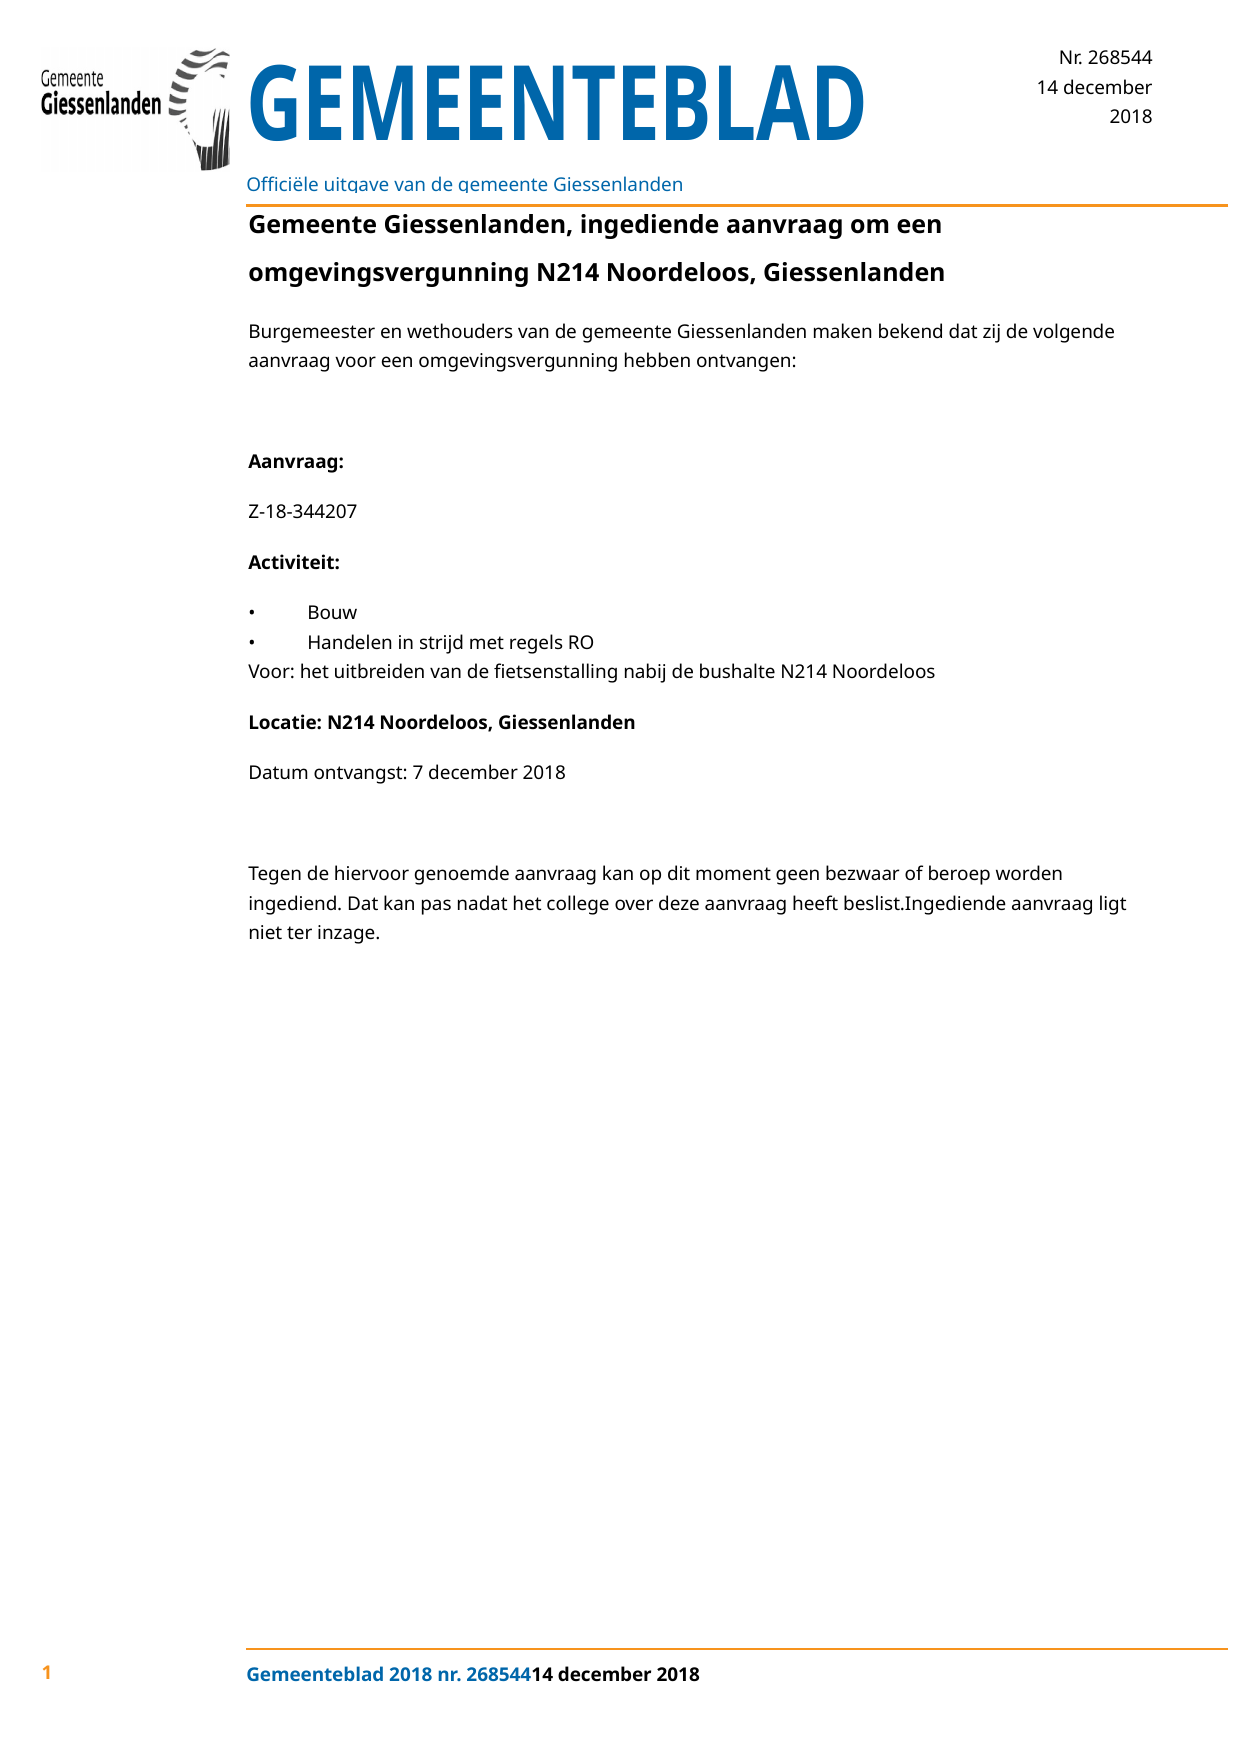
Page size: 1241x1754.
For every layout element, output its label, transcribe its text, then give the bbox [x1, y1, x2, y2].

text Gemeente Giessenlanden, ingediende aanvraag om een omgevingsvergunning N214 Noordeloos, Giessenlanden [248, 207, 1152, 288]
text Voor: het uitbreiden van de fietsenstalling nabij de bushalte N214 Noordeloos [248, 659, 1152, 684]
list Bouw [248, 599, 1152, 625]
text Datum ontvangst: 7 december 2018 [248, 759, 1152, 785]
text Tegen de hiervoor genoemde aanvraag kan op dit moment geen bezwaar of beroep worden ingediend. Dat kan pas nadat het college over deze aanvraag heeft beslist.Ingediende aanvraag ligt niet ter inzage. [248, 860, 1152, 945]
text Burgemeester en wethouders van de gemeente Giessenlanden maken bekend dat zij de volgende aanvraag voor een omgevingsvergunning hebben ontvangen: [248, 318, 1152, 373]
picture [41, 47, 231, 172]
text Locatie: N214 Noordeloos, Giessenlanden [248, 709, 1152, 735]
list Handelen in strijd met regels RO [248, 629, 1152, 655]
text Z-18-344207 [248, 499, 1152, 524]
text Aanvraag: [248, 448, 1152, 474]
text Activiteit: [248, 549, 1152, 575]
